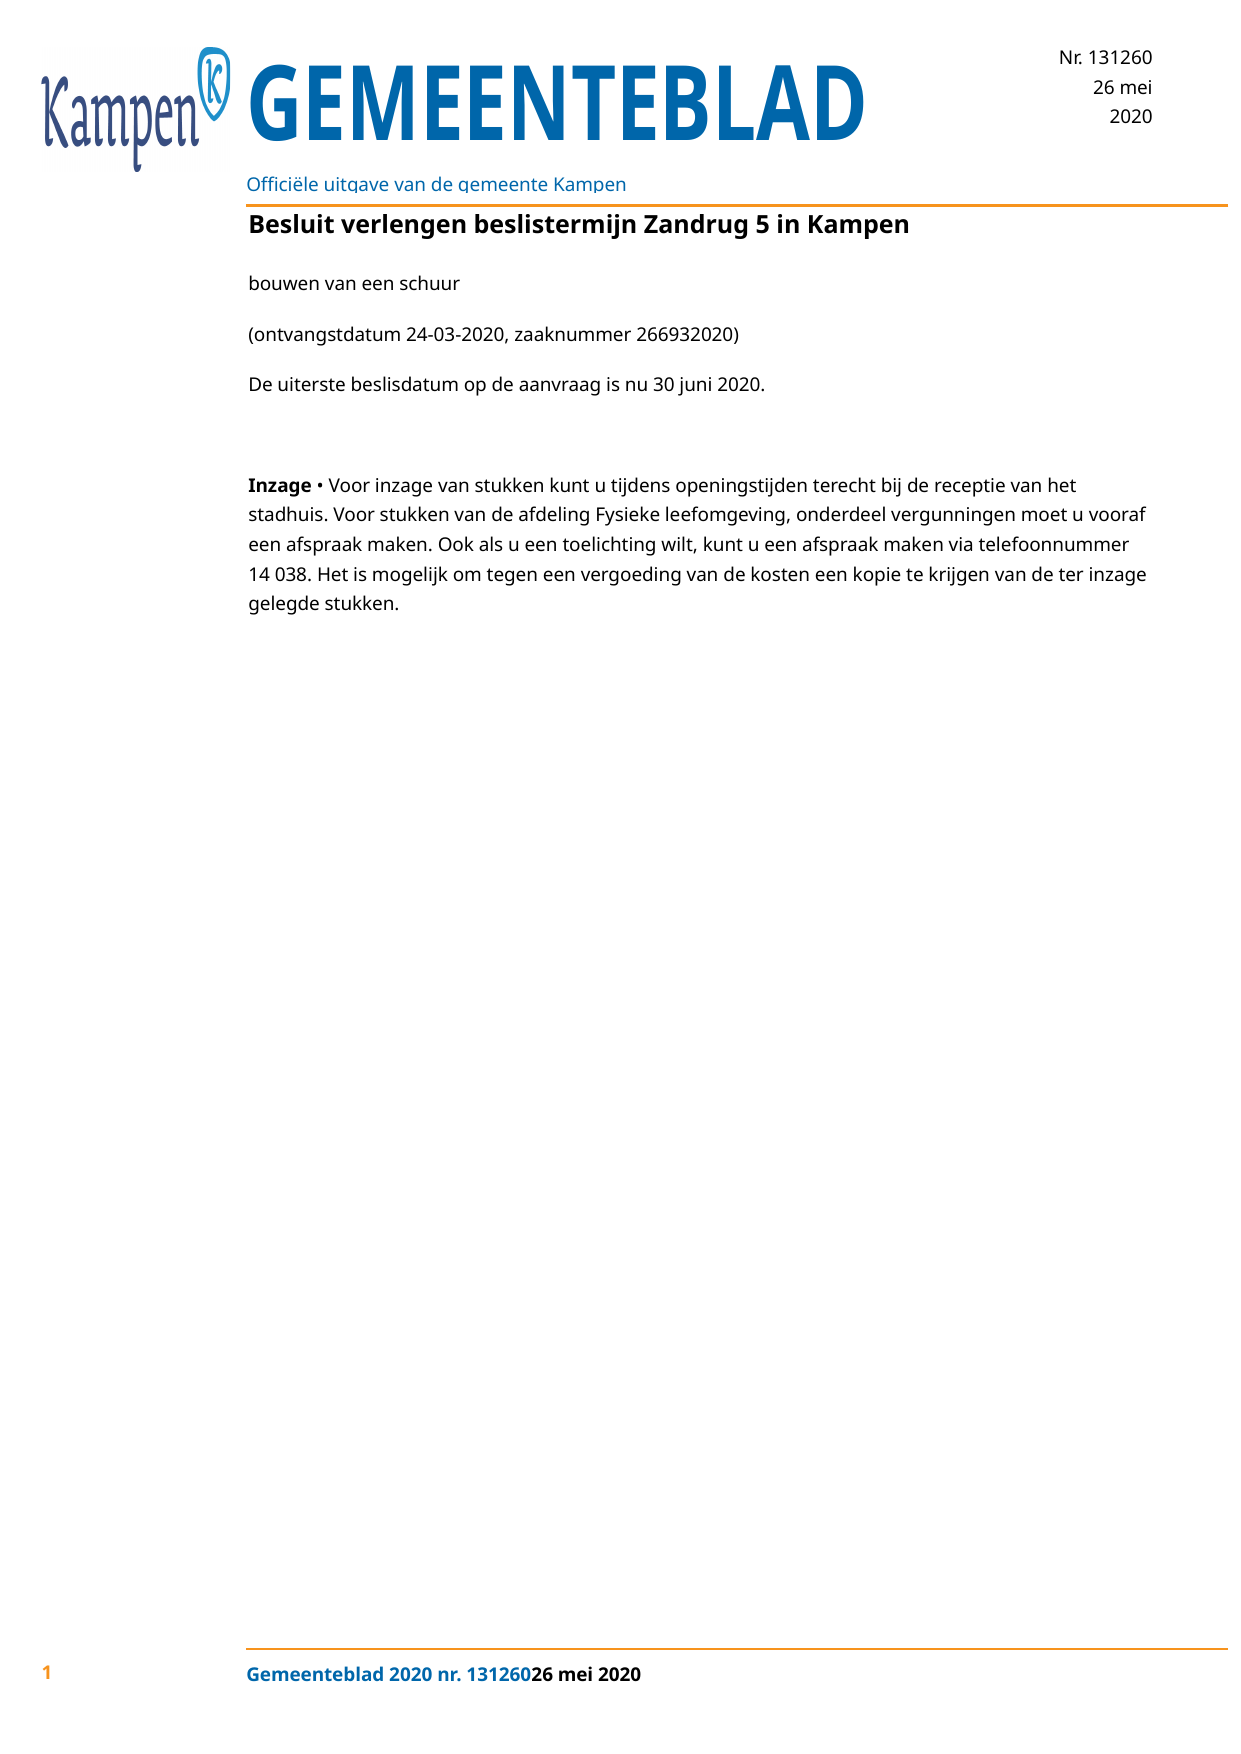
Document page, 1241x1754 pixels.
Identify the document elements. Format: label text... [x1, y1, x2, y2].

picture [41, 47, 231, 172]
text Inzage • Voor inzage van stukken kunt u tijdens openingstijden terecht bij de receptie van het stadhuis. Voor stukken van de afdeling Fysieke leefomgeving, onderdeel vergunningen moet u vooraf een afspraak maken. Ook als u een toelichting wilt, kunt u een afspraak maken via telefoonnummer 14 038. Het is mogelijk om tegen een vergoeding van de kosten een kopie te krijgen van de ter inzage gelegde stukken. [248, 472, 1152, 616]
text De uiterste beslisdatum op de aanvraag is nu 30 juni 2020. [248, 371, 1152, 397]
text Besluit verlengen beslistermijn Zandrug 5 in Kampen [248, 207, 1152, 241]
text bouwen van een schuur [248, 270, 1152, 296]
text (ontvangstdatum 24-03-2020, zaaknummer 266932020) [248, 321, 1152, 346]
